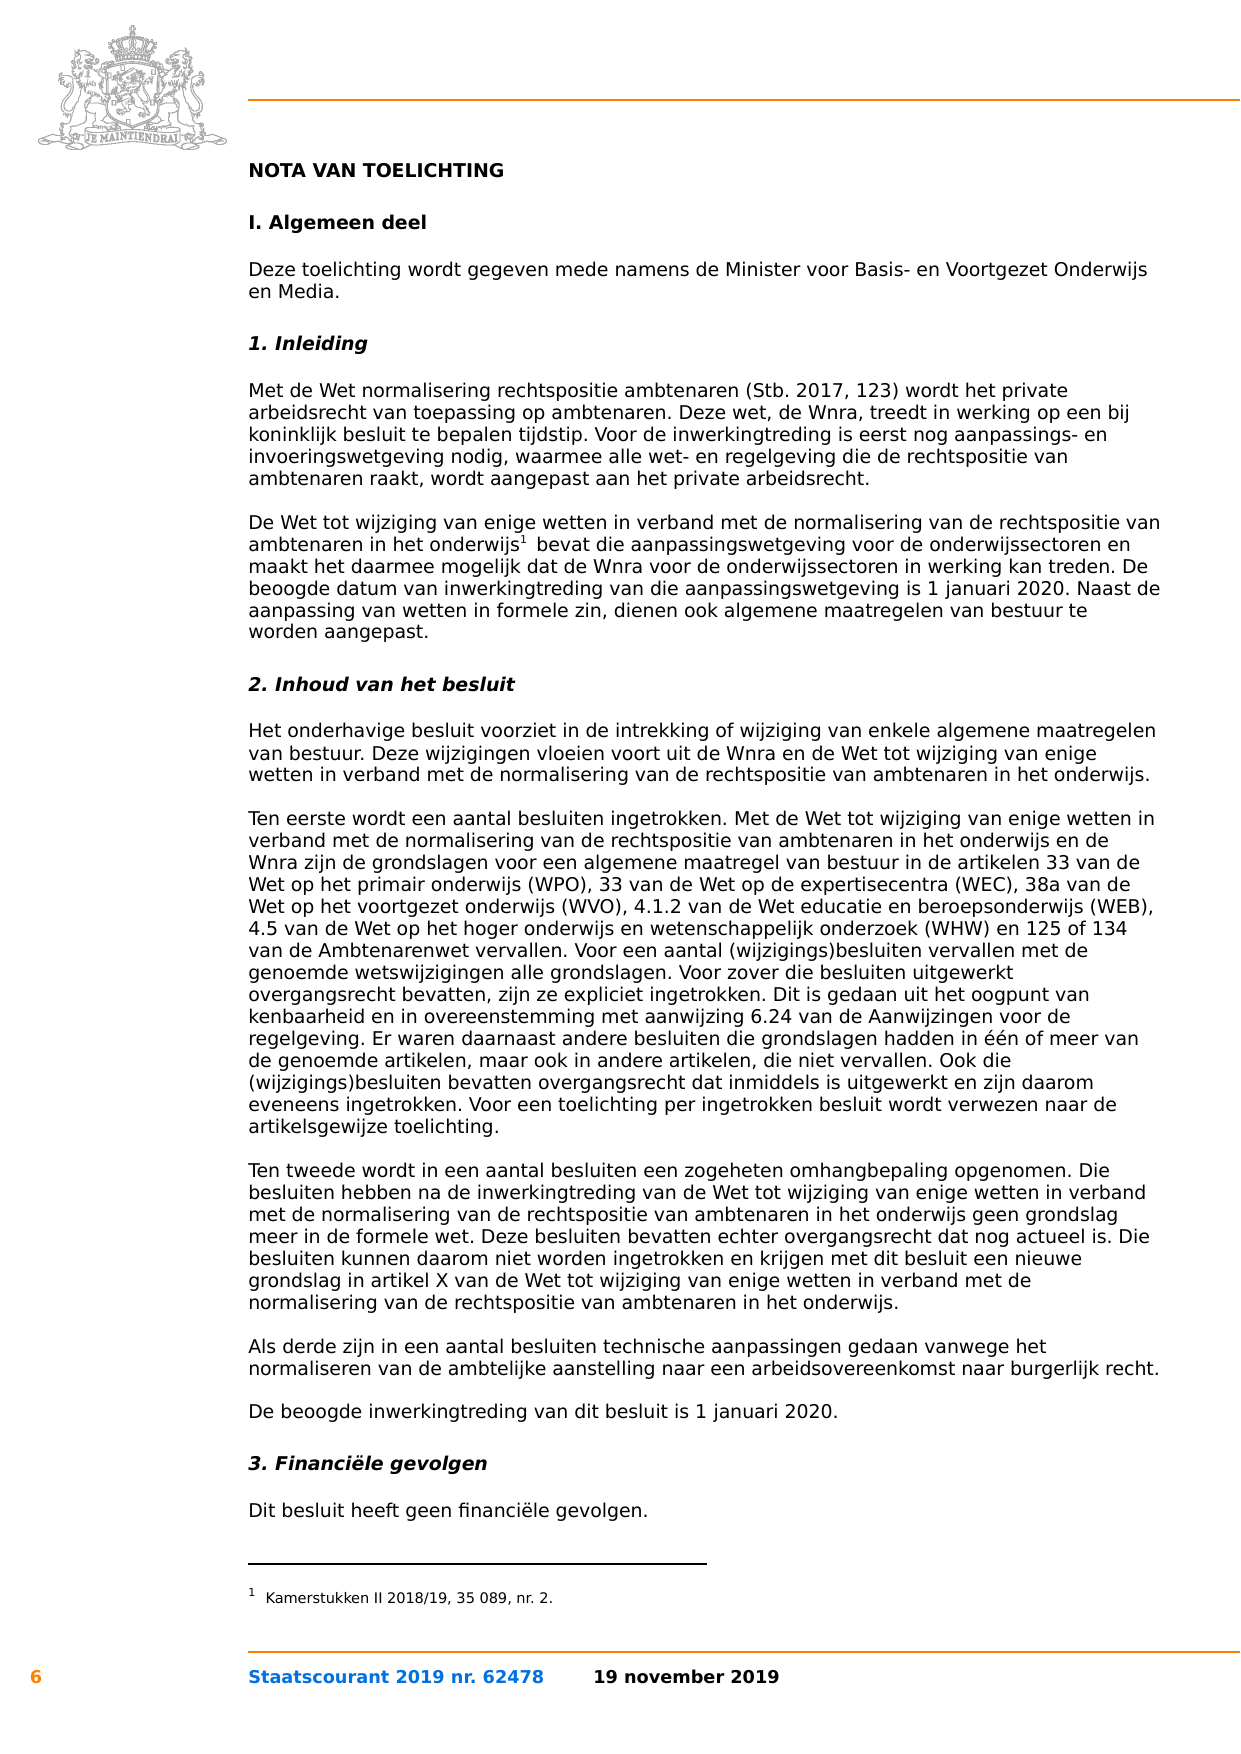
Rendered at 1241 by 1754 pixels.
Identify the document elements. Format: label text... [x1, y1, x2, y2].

text Dit besluit heeft geen financiële gevolgen. [248, 1500, 1163, 1522]
subtitle I. Algemeen deel [248, 212, 1163, 234]
text De Wet tot wijziging van enige wetten in verband met de normalisering van de rechtspositie van ambtenaren in het onderwijs bevat die aanpassingswetgeving voor de onderwijssectoren en maakt het daarmee mogelijk dat de Wnra voor de onderwijssectoren in werking kan treden. De beoogde datum van inwerkingtreding van die aanpassingswetgeving is 1 januari 2020. Naast de aanpassing van wetten in formele zin, dienen ook algemene maatregelen van bestuur te worden aangepast. [248, 512, 1163, 643]
picture [38, 25, 227, 150]
text Als derde zijn in een aantal besluiten technische aanpassingen gedaan vanwege het normaliseren van de ambtelijke aanstelling naar een arbeidsovereenkomst naar burgerlijk recht. [248, 1336, 1163, 1379]
subtitle 1. Inleiding [248, 333, 1163, 355]
text De beoogde inwerkingtreding van dit besluit is 1 januari 2020. [248, 1401, 1163, 1423]
text Met de Wet normalisering rechtspositie ambtenaren (Stb. 2017, 123) wordt het private arbeidsrecht van toepassing op ambtenaren. Deze wet, de Wnra, treedt in werking op een bij koninklijk besluit te bepalen tijdstip. Voor de inwerkingtreding is eerst nog aanpassings- en invoeringswetgeving nodig, waarmee alle wet- en regelgeving die de rechtspositie van ambtenaren raakt, wordt aangepast aan het private arbeidsrecht. [248, 380, 1163, 490]
subtitle NOTA VAN TOELICHTING [248, 160, 1163, 182]
text Ten tweede wordt in een aantal besluiten een zogeheten omhangbepaling opgenomen. Die besluiten hebben na de inwerkingtreding van de Wet tot wijziging van enige wetten in verband met de normalisering van de rechtspositie van ambtenaren in het onderwijs geen grondslag meer in de formele wet. Deze besluiten bevatten echter overgangsrecht dat nog actueel is. Die besluiten kunnen daarom niet worden ingetrokken en krijgen met dit besluit een nieuwe grondslag in artikel X van de Wet tot wijziging van enige wetten in verband met de normalisering van de rechtspositie van ambtenaren in het onderwijs. [248, 1160, 1163, 1314]
text Het onderhavige besluit voorziet in de intrekking of wijziging van enkele algemene maatregelen van bestuur. Deze wijzigingen vloeien voort uit de Wnra en de Wet tot wijziging van enige wetten in verband met de normalisering van de rechtspositie van ambtenaren in het onderwijs. [248, 720, 1163, 786]
text Ten eerste wordt een aantal besluiten ingetrokken. Met de Wet tot wijziging van enige wetten in verband met de normalisering van de rechtspositie van ambtenaren in het onderwijs en de Wnra zijn de grondslagen voor een algemene maatregel van bestuur in de artikelen 33 van de Wet op het primair onderwijs (WPO), 33 van de Wet op de expertisecentra (WEC), 38a van de Wet op het voortgezet onderwijs (WVO), 4.1.2 van de Wet educatie en beroepsonderwijs (WEB), 4.5 van de Wet op het hoger onderwijs en wetenschappelijk onderzoek (WHW) en 125 of 134 van de Ambtenarenwet vervallen. Voor een aantal (wijzigings)besluiten vervallen met de genoemde wetswijzigingen alle grondslagen. Voor zover die besluiten uitgewerkt overgangsrecht bevatten, zijn ze expliciet ingetrokken. Dit is gedaan uit het oogpunt van kenbaarheid en in overeenstemming met aanwijzing 6.24 van de Aanwijzingen voor de regelgeving. Er waren daarnaast andere besluiten die grondslagen hadden in één of meer van de genoemde artikelen, maar ook in andere artikelen, die niet vervallen. Ook die (wijzigings)besluiten bevatten overgangsrecht dat inmiddels is uitgewerkt en zijn daarom eveneens ingetrokken. Voor een toelichting per ingetrokken besluit wordt verwezen naar de artikelsgewijze toelichting. [248, 808, 1163, 1138]
text Deze toelichting wordt gegeven mede namens de Minister voor Basis- en Voortgezet Onderwijs en Media. [248, 259, 1163, 303]
subtitle 3. Financiële gevolgen [248, 1453, 1163, 1475]
text Kamerstukken II 2018/19, 35 089, nr. 2. [248, 1586, 1163, 1608]
subtitle 2. Inhoud van het besluit [248, 673, 1163, 695]
